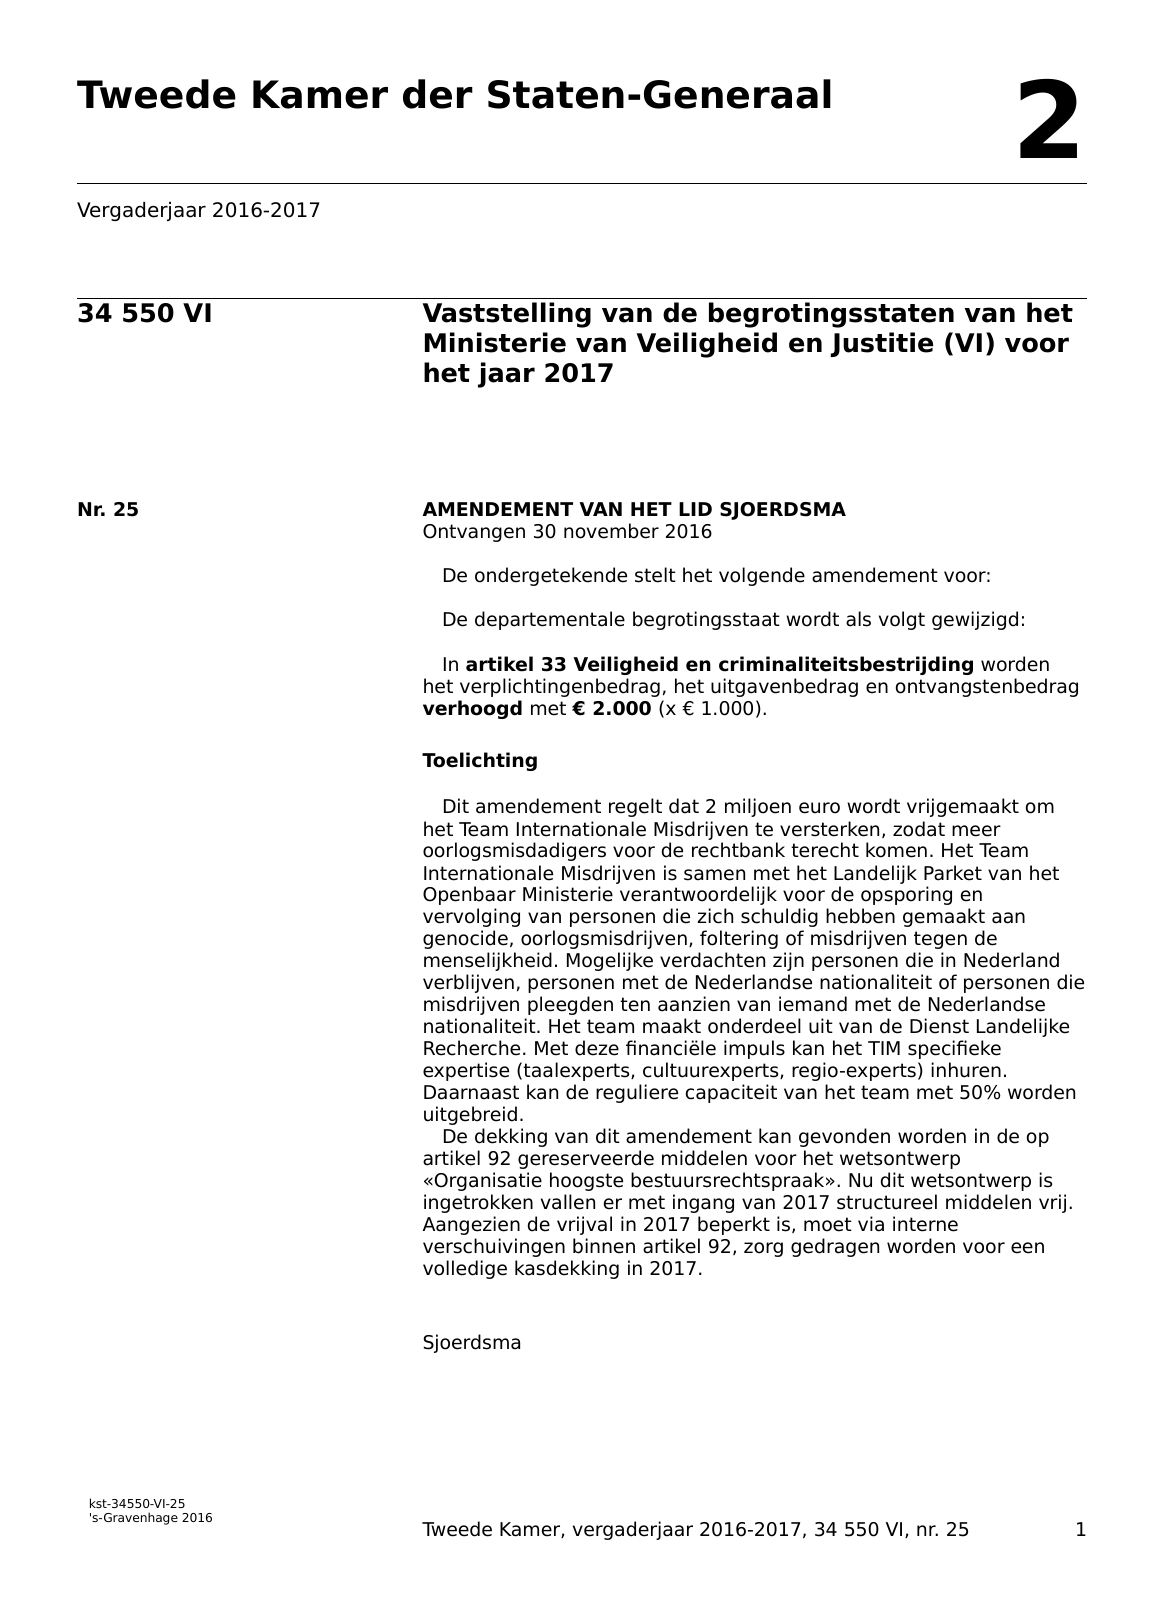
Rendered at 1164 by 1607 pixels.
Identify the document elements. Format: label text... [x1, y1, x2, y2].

text De dekking van dit amendement kan gevonden worden in de op artikel 92 gereserveerde middelen voor het wetsontwerp «Organisatie hoogste bestuursrechtspraak». Nu dit wetsontwerp is ingetrokken vallen er met ingang van 2017 structureel middelen vrij. Aangezien de vrijval in 2017 beperkt is, moet via interne verschuivingen binnen artikel 92, zorg gedragen worden voor een volledige kasdekking in 2017. [422, 1126, 1087, 1280]
table_header 2 [886, 59, 1087, 183]
subtitle Nr. 25 AMENDEMENT VAN HET LID SJOERDSMA [77, 499, 1087, 521]
text 's-Gravenhage 2016 [88, 1511, 323, 1525]
subtitle 34 550 VI Vaststelling van de begrotingsstaten van het Ministerie van Veiligheid en Justitie (VI) voor het jaar 2017 [77, 299, 1087, 388]
subtitle Toelichting [422, 749, 1087, 771]
text Dit amendement regelt dat 2 miljoen euro wordt vrijgemaakt om het Team Internationale Misdrijven te versterken, zodat meer oorlogsmisdadigers voor de rechtbank terecht komen. Het Team Internationale Misdrijven is samen met het Landelijk Parket van het Openbaar Ministerie verantwoordelijk voor de opsporing en vervolging van personen die zich schuldig hebben gemaakt aan genocide, oorlogsmisdrijven, foltering of misdrijven tegen de menselijkheid. Mogelijke verdachten zijn personen die in Nederland verblijven, personen met de Nederlandse nationaliteit of personen die misdrijven pleegden ten aanzien van iemand met de Nederlandse nationaliteit. Het team maakt onderdeel uit van de Dienst Landelijke Recherche. Met deze financiële impuls kan het TIM specifieke expertise (taalexperts, cultuurexperts, regio-experts) inhuren. Daarnaast kan de reguliere capaciteit van het team met 50% worden uitgebreid. [422, 796, 1087, 1126]
text kst-34550-VI-25 [88, 1497, 323, 1511]
text Sjoerdsma [422, 1310, 1087, 1354]
text De departementale begrotingsstaat wordt als volgt gewijzigd: [422, 609, 1087, 631]
text In artikel 33 Veiligheid en criminaliteitsbestrijding worden het verplichtingenbedrag, het uitgavenbedrag en ontvangstenbedrag verhoogd met € 2.000 (x € 1.000). [422, 653, 1087, 719]
text Ontvangen 30 november 2016 [422, 521, 1087, 543]
table_cell Vergaderjaar 2016-2017 [77, 184, 1087, 298]
text De ondergetekende stelt het volgende amendement voor: [422, 565, 1087, 587]
table_header Tweede Kamer der Staten-Generaal [77, 59, 886, 183]
